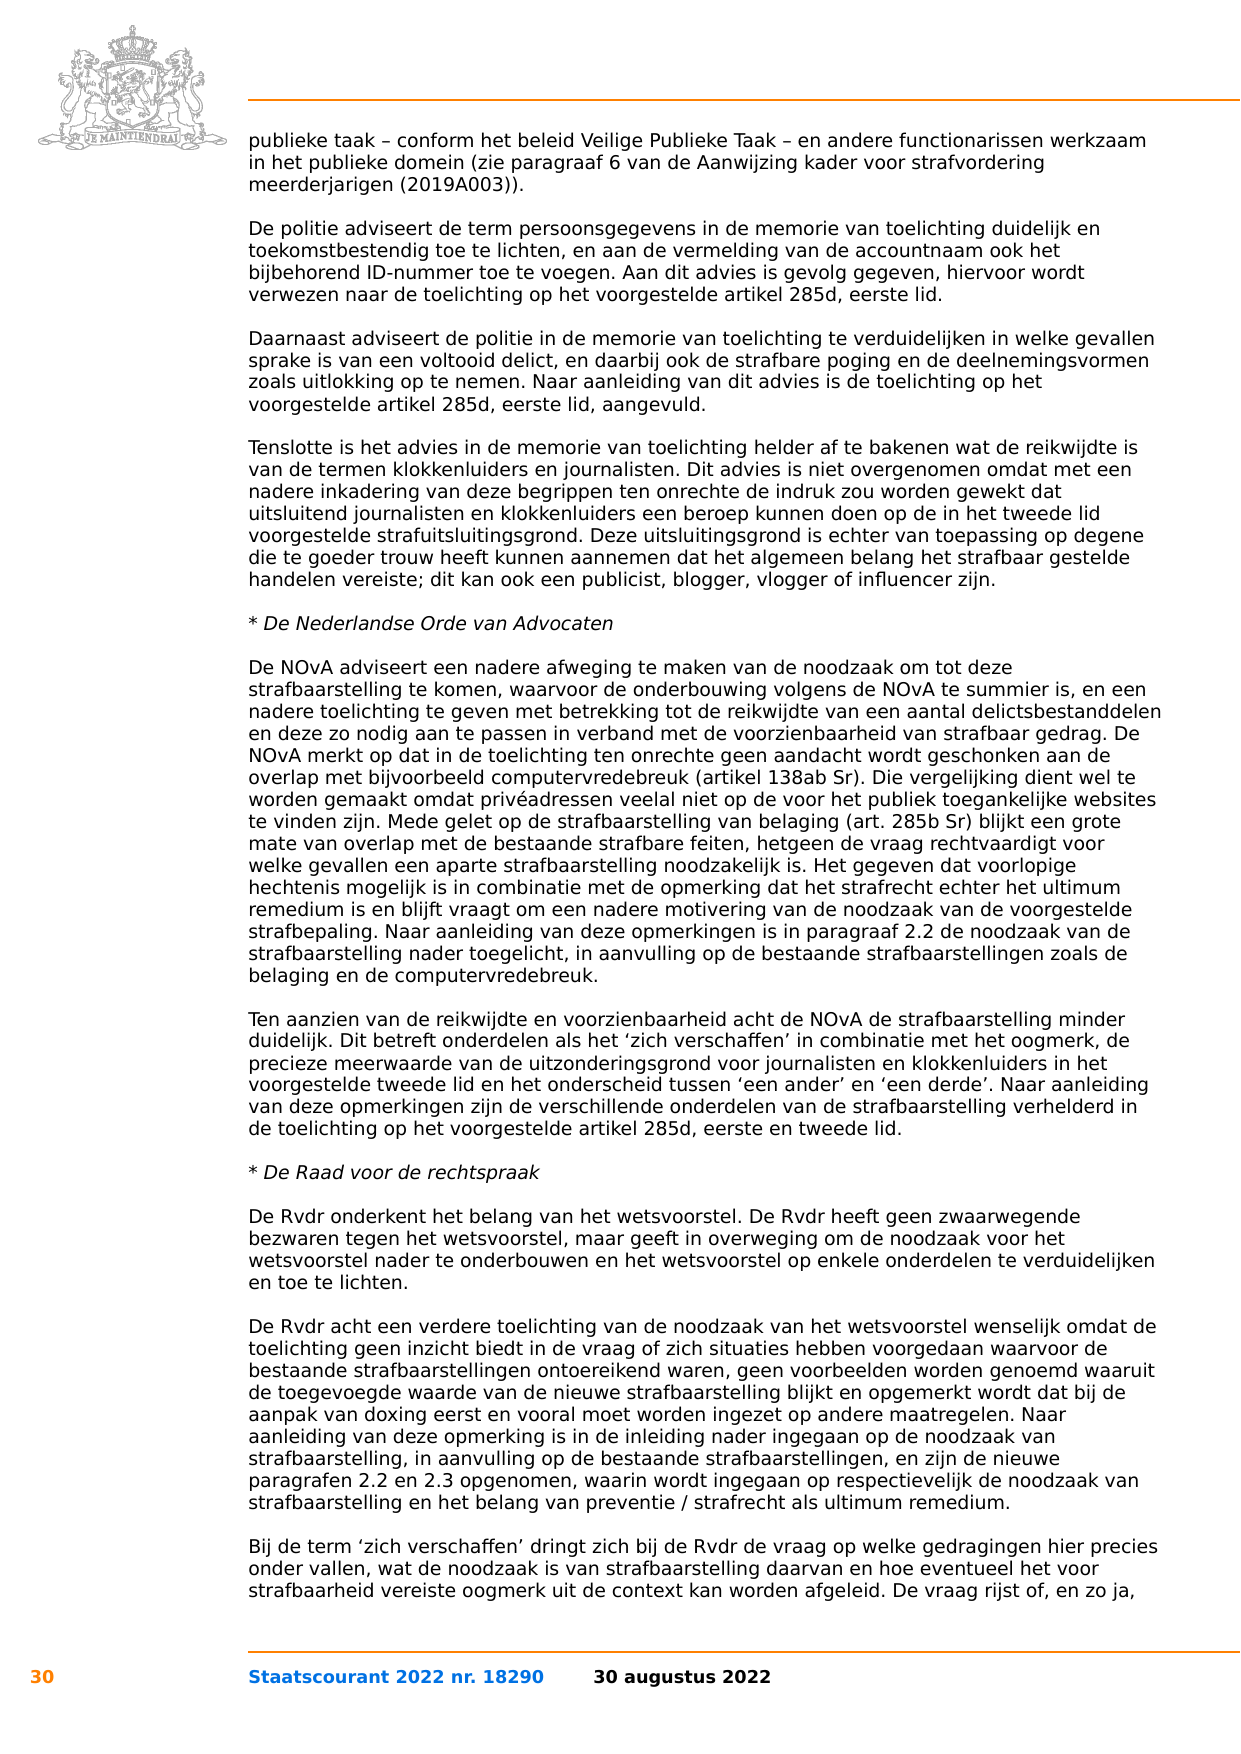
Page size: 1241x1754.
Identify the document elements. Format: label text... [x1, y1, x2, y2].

text Daarnaast adviseert de politie in de memorie van toelichting te verduidelijken in welke gevallen sprake is van een voltooid delict, en daarbij ook de strafbare poging en de deelnemingsvormen zoals uitlokking op te nemen. Naar aanleiding van dit advies is de toelichting op het voorgestelde artikel 285d, eerste lid, aangevuld. [248, 327, 1163, 415]
picture [38, 25, 227, 150]
text Ten aanzien van de reikwijdte en voorzienbaarheid acht de NOvA de strafbaarstelling minder duidelijk. Dit betreft onderdelen als het ‘zich verschaffen’ in combinatie met het oogmerk, de precieze meerwaarde van de uitzonderingsgrond voor journalisten en klokkenluiders in het voorgestelde tweede lid en het onderscheid tussen ‘een ander’ en ‘een derde’. Naar aanleiding van deze opmerkingen zijn de verschillende onderdelen van de strafbaarstelling verhelderd in de toelichting op het voorgestelde artikel 285d, eerste en tweede lid. [248, 1008, 1163, 1140]
text De NOvA adviseert een nadere afweging te maken van de noodzaak om tot deze strafbaarstelling te komen, waarvoor de onderbouwing volgens de NOvA te summier is, en een nadere toelichting te geven met betrekking tot de reikwijdte van een aantal delictsbestanddelen en deze zo nodig aan te passen in verband met de voorzienbaarheid van strafbaar gedrag. De NOvA merkt op dat in de toelichting ten onrechte geen aandacht wordt geschonken aan de overlap met bijvoorbeeld computervredebreuk (artikel 138ab Sr). Die vergelijking dient wel te worden gemaakt omdat privéadressen veelal niet op de voor het publiek toegankelijke websites te vinden zijn. Mede gelet op de strafbaarstelling van belaging (art. 285b Sr) blijkt een grote mate van overlap met de bestaande strafbare feiten, hetgeen de vraag rechtvaardigt voor welke gevallen een aparte strafbaarstelling noodzakelijk is. Het gegeven dat voorlopige hechtenis mogelijk is in combinatie met de opmerking dat het strafrecht echter het ultimum remedium is en blijft vraagt om een nadere motivering van de noodzaak van de voorgestelde strafbepaling. Naar aanleiding van deze opmerkingen is in paragraaf 2.2 de noodzaak van de strafbaarstelling nader toegelicht, in aanvulling op de bestaande strafbaarstellingen zoals de belaging en de computervredebreuk. [248, 657, 1163, 987]
text * De Raad voor de rechtspraak [248, 1162, 1163, 1184]
text De politie adviseert de term persoonsgegevens in de memorie van toelichting duidelijk en toekomstbestendig toe te lichten, en aan de vermelding van de accountnaam ook het bijbehorend ID-nummer toe te voegen. Aan dit advies is gevolg gegeven, hiervoor wordt verwezen naar de toelichting op het voorgestelde artikel 285d, eerste lid. [248, 218, 1163, 306]
text publieke taak – conform het beleid Veilige Publieke Taak – en andere functionarissen werkzaam in het publieke domein (zie paragraaf 6 van de Aanwijzing kader voor strafvordering meerderjarigen (2019A003)). [248, 130, 1163, 196]
text Bij de term ‘zich verschaffen’ dringt zich bij de Rvdr de vraag op welke gedragingen hier precies onder vallen, wat de noodzaak is van strafbaarstelling daarvan en hoe eventueel het voor strafbaarheid vereiste oogmerk uit de context kan worden afgeleid. De vraag rijst of, en zo ja, [248, 1536, 1163, 1601]
text De Rvdr onderkent het belang van het wetsvoorstel. De Rvdr heeft geen zwaarwegende bezwaren tegen het wetsvoorstel, maar geeft in overweging om de noodzaak voor het wetsvoorstel nader te onderbouwen en het wetsvoorstel op enkele onderdelen te verduidelijken en toe te lichten. [248, 1206, 1163, 1294]
text * De Nederlandse Orde van Advocaten [248, 613, 1163, 635]
text Tenslotte is het advies in de memorie van toelichting helder af te bakenen wat de reikwijdte is van de termen klokkenluiders en journalisten. Dit advies is niet overgenomen omdat met een nadere inkadering van deze begrippen ten onrechte de indruk zou worden gewekt dat uitsluitend journalisten en klokkenluiders een beroep kunnen doen op de in het tweede lid voorgestelde strafuitsluitingsgrond. Deze uitsluitingsgrond is echter van toepassing op degene die te goeder trouw heeft kunnen aannemen dat het algemeen belang het strafbaar gestelde handelen vereiste; dit kan ook een publicist, blogger, vlogger of influencer zijn. [248, 437, 1163, 591]
text De Rvdr acht een verdere toelichting van de noodzaak van het wetsvoorstel wenselijk omdat de toelichting geen inzicht biedt in de vraag of zich situaties hebben voorgedaan waarvoor de bestaande strafbaarstellingen ontoereikend waren, geen voorbeelden worden genoemd waaruit de toegevoegde waarde van de nieuwe strafbaarstelling blijkt en opgemerkt wordt dat bij de aanpak van doxing eerst en vooral moet worden ingezet op andere maatregelen. Naar aanleiding van deze opmerking is in de inleiding nader ingegaan op de noodzaak van strafbaarstelling, in aanvulling op de bestaande strafbaarstellingen, en zijn de nieuwe paragrafen 2.2 en 2.3 opgenomen, waarin wordt ingegaan op respectievelijk de noodzaak van strafbaarstelling en het belang van preventie / strafrecht als ultimum remedium. [248, 1316, 1163, 1514]
